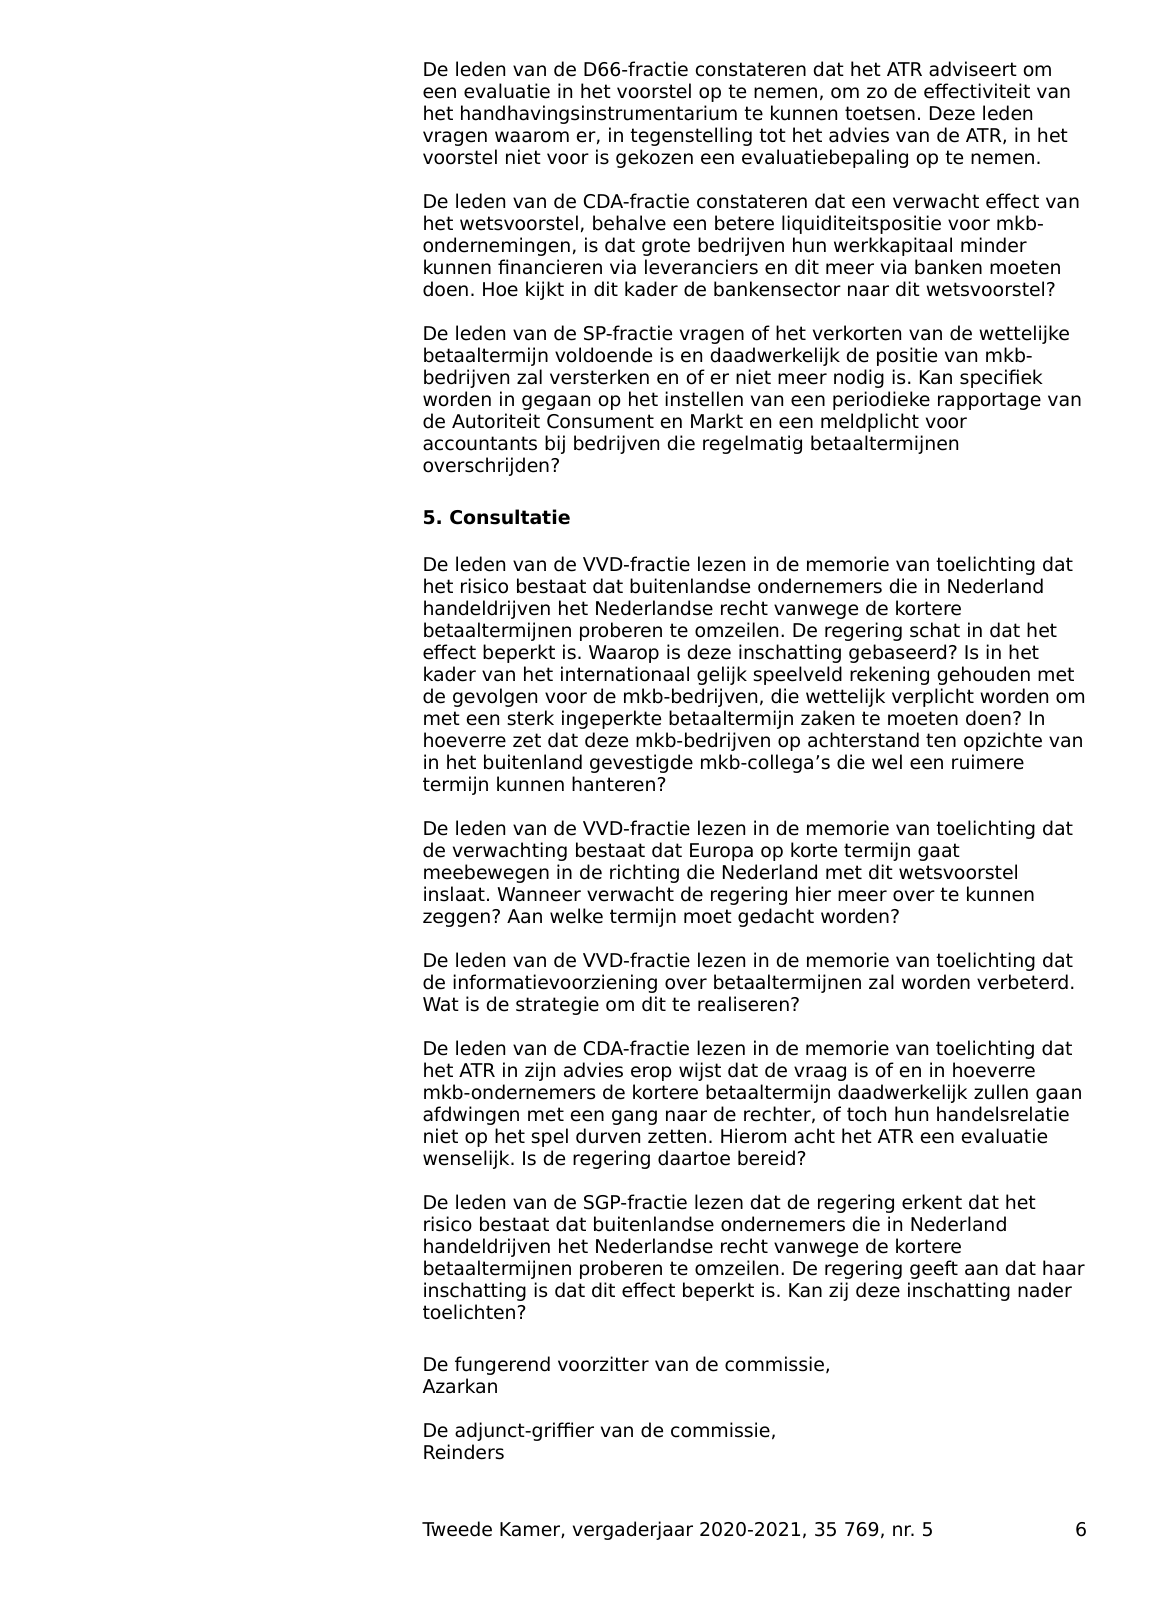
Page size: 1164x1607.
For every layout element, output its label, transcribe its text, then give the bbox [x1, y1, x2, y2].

text De leden van de VVD-fractie lezen in de memorie van toelichting dat de verwachting bestaat dat Europa op korte termijn gaat meebewegen in de richting die Nederland met dit wetsvoorstel inslaat. Wanneer verwacht de regering hier meer over te kunnen zeggen? Aan welke termijn moet gedacht worden? [422, 818, 1087, 928]
text De leden van de SP-fractie vragen of het verkorten van de wettelijke betaaltermijn voldoende is en daadwerkelijk de positie van mkb-bedrijven zal versterken en of er niet meer nodig is. Kan specifiek worden in gegaan op het instellen van een periodieke rapportage van de Autoriteit Consument en Markt en een meldplicht voor accountants bij bedrijven die regelmatig betaaltermijnen overschrijden? [422, 323, 1087, 477]
text De fungerend voorzitter van de commissie, Azarkan [422, 1354, 1087, 1398]
text De adjunct-griffier van de commissie, Reinders [422, 1420, 1087, 1464]
text De leden van de VVD-fractie lezen in de memorie van toelichting dat het risico bestaat dat buitenlandse ondernemers die in Nederland handeldrijven het Nederlandse recht vanwege de kortere betaaltermijnen proberen te omzeilen. De regering schat in dat het effect beperkt is. Waarop is deze inschatting gebaseerd? Is in het kader van het internationaal gelijk speelveld rekening gehouden met de gevolgen voor de mkb-bedrijven, die wettelijk verplicht worden om met een sterk ingeperkte betaaltermijn zaken te moeten doen? In hoeverre zet dat deze mkb-bedrijven op achterstand ten opzichte van in het buitenland gevestigde mkb-collega’s die wel een ruimere termijn kunnen hanteren? [422, 554, 1087, 796]
subtitle 5. Consultatie [422, 507, 1087, 529]
text De leden van de SGP-fractie lezen dat de regering erkent dat het risico bestaat dat buitenlandse ondernemers die in Nederland handeldrijven het Nederlandse recht vanwege de kortere betaaltermijnen proberen te omzeilen. De regering geeft aan dat haar inschatting is dat dit effect beperkt is. Kan zij deze inschatting nader toelichten? [422, 1192, 1087, 1324]
text De leden van de VVD-fractie lezen in de memorie van toelichting dat de informatievoorziening over betaaltermijnen zal worden verbeterd. Wat is de strategie om dit te realiseren? [422, 950, 1087, 1016]
text De leden van de CDA-fractie constateren dat een verwacht effect van het wetsvoorstel, behalve een betere liquiditeitspositie voor mkb-ondernemingen, is dat grote bedrijven hun werkkapitaal minder kunnen financieren via leveranciers en dit meer via banken moeten doen. Hoe kijkt in dit kader de bankensector naar dit wetsvoorstel? [422, 191, 1087, 301]
text De leden van de D66-fractie constateren dat het ATR adviseert om een evaluatie in het voorstel op te nemen, om zo de effectiviteit van het handhavingsinstrumentarium te kunnen toetsen. Deze leden vragen waarom er, in tegenstelling tot het advies van de ATR, in het voorstel niet voor is gekozen een evaluatiebepaling op te nemen. [422, 59, 1087, 169]
text De leden van de CDA-fractie lezen in de memorie van toelichting dat het ATR in zijn advies erop wijst dat de vraag is of en in hoeverre mkb-ondernemers de kortere betaaltermijn daadwerkelijk zullen gaan afdwingen met een gang naar de rechter, of toch hun handelsrelatie niet op het spel durven zetten. Hierom acht het ATR een evaluatie wenselijk. Is de regering daartoe bereid? [422, 1038, 1087, 1170]
